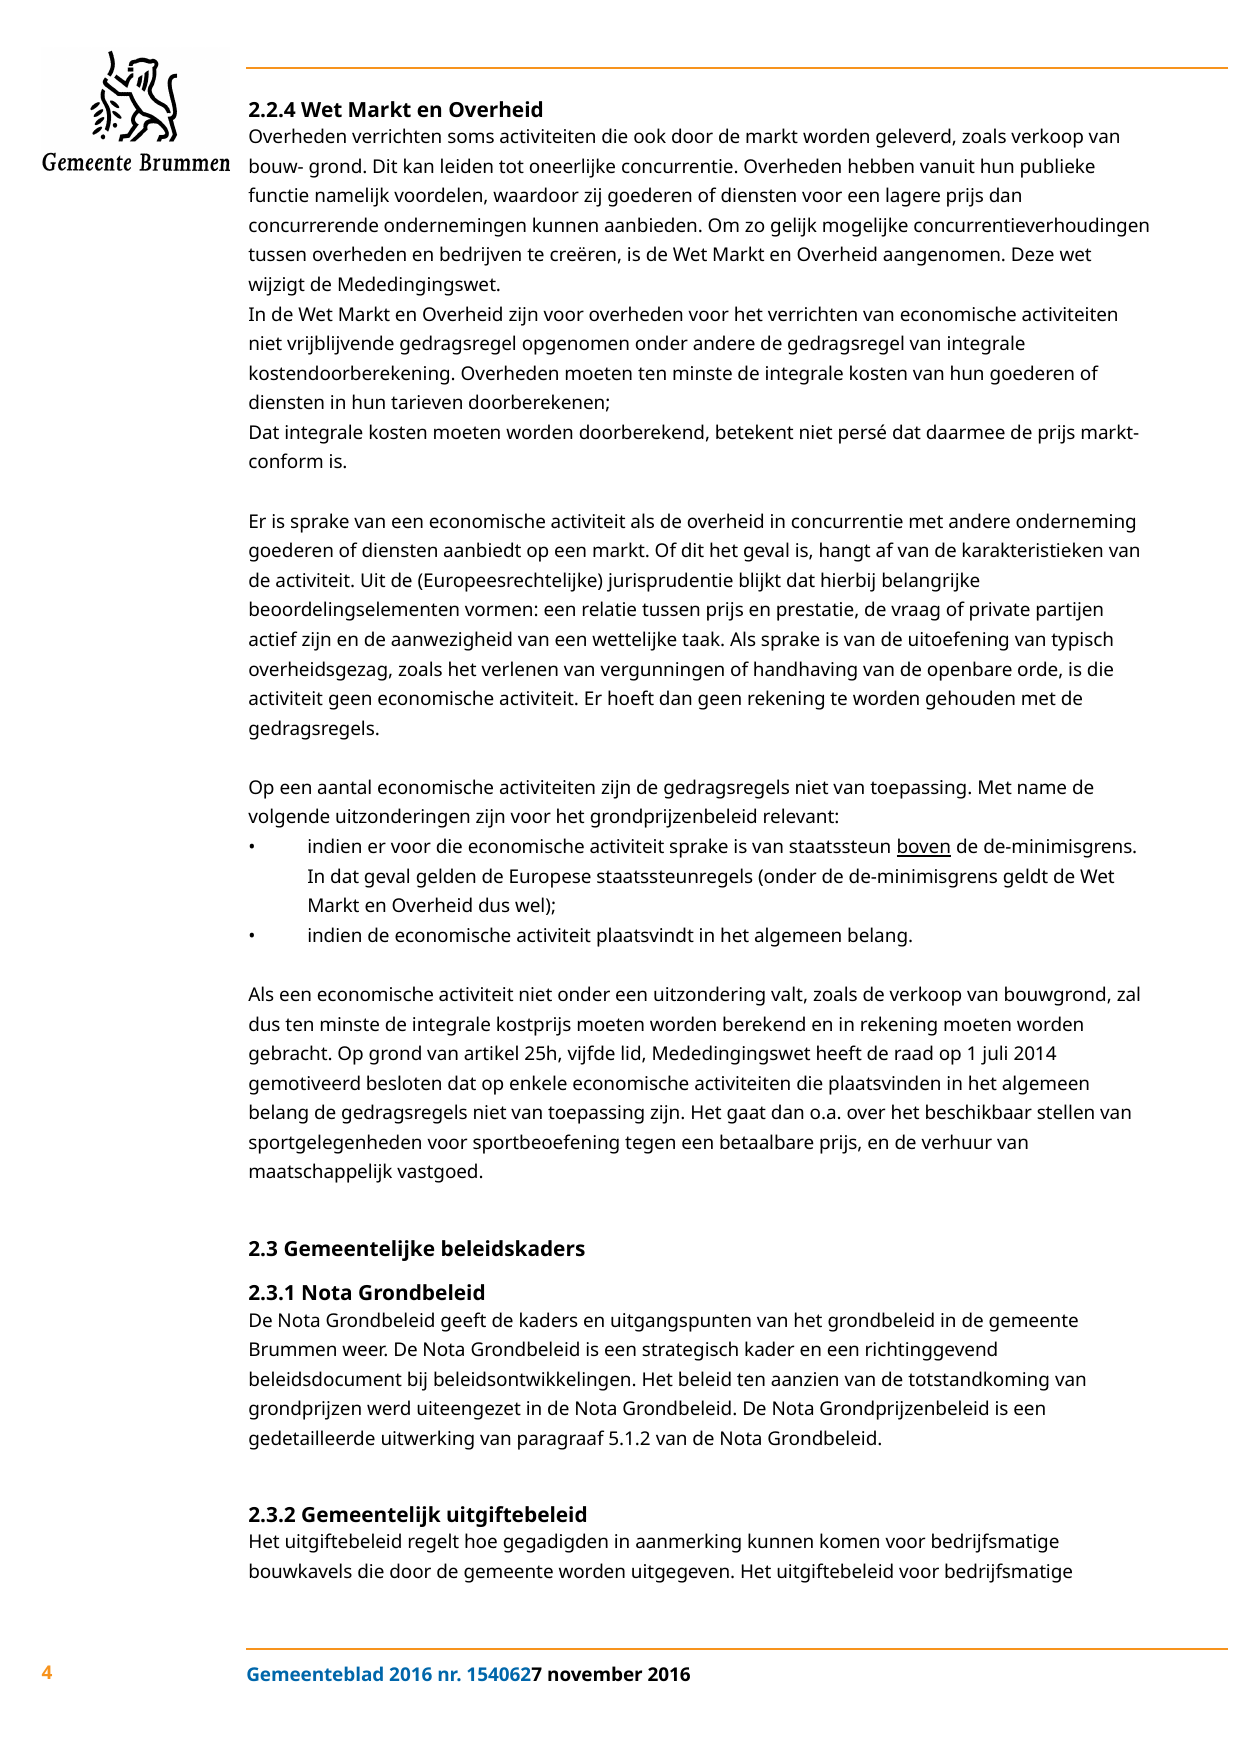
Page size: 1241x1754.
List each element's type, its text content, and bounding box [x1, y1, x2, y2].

text 2.3.2 Gemeentelijk uitgiftebeleid [248, 1500, 1152, 1529]
text Er is sprake van een economische activiteit als de overheid in concurrentie met andere onderneming goederen of diensten aanbiedt op een markt. Of dit het geval is, hangt af van de karakteristieken van de activiteit. Uit de (Europeesrechtelijke) jurisprudentie blijkt dat hierbij belangrijke beoordelingselementen vormen: een relatie tussen prijs en prestatie, de vraag of private partijen actief zijn en de aanwezigheid van een wettelijke taak. Als sprake is van de uitoefening van typisch overheidsgezag, zoals het verlenen van vergunningen of handhaving van de openbare orde, is die activiteit geen economische activiteit. Er hoeft dan geen rekening te worden gehouden met de gedragsregels. [248, 508, 1152, 741]
text Op een aantal economische activiteiten zijn de gedragsregels niet van toepassing. Met name de volgende uitzonderingen zijn voor het grondprijzenbeleid relevant: [248, 774, 1152, 829]
text Het uitgiftebeleid regelt hoe gegadigden in aanmerking kunnen komen voor bedrijfsmatige bouwkavels die door de gemeente worden uitgegeven. Het uitgiftebeleid voor bedrijfsmatige [248, 1529, 1152, 1584]
text In de Wet Markt en Overheid zijn voor overheden voor het verrichten van economische activiteiten niet vrijblijvende gedragsregel opgenomen onder andere de gedragsregel van integrale kostendoorberekening. Overheden moeten ten minste de integrale kosten van hun goederen of diensten in hun tarieven doorberekenen; [248, 301, 1152, 415]
list indien er voor die economische activiteit sprake is van staatssteun boven de de-minimisgrens. In dat geval gelden de Europese staatssteunregels (onder de de-minimisgrens geldt de Wet Markt en Overheid dus wel); [248, 833, 1152, 918]
picture [41, 47, 231, 172]
text 2.2.4 Wet Markt en Overheid [248, 95, 1152, 123]
list indien de economische activiteit plaatsvindt in het algemeen belang. [248, 922, 1152, 948]
text De Nota Grondbeleid geeft de kaders en uitgangspunten van het grondbeleid in de gemeente Brummen weer. De Nota Grondbeleid is een strategisch kader en een richtinggevend beleidsdocument bij beleidsontwikkelingen. Het beleid ten aanzien van de totstandkoming van grondprijzen werd uiteengezet in de Nota Grondbeleid. De Nota Grondprijzenbeleid is een gedetailleerde uitwerking van paragraaf 5.1.2 van de Nota Grondbeleid. [248, 1307, 1152, 1451]
text Als een economische activiteit niet onder een uitzondering valt, zoals de verkoop van bouwgrond, zal dus ten minste de integrale kostprijs moeten worden berekend en in rekening moeten worden gebracht. Op grond van artikel 25h, vijfde lid, Mededingingswet heeft de raad op 1 juli 2014 gemotiveerd besloten dat op enkele economische activiteiten die plaatsvinden in het algemeen belang de gedragsregels niet van toepassing zijn. Het gaat dan o.a. over het beschikbaar stellen van sportgelegenheden voor sportbeoefening tegen een betaalbare prijs, en de verhuur van maatschappelijk vastgoed. [248, 981, 1152, 1184]
text Overheden verrichten soms activiteiten die ook door de markt worden geleverd, zoals verkoop van bouw- grond. Dit kan leiden tot oneerlijke concurrentie. Overheden hebben vanuit hun publieke functie namelijk voordelen, waardoor zij goederen of diensten voor een lagere prijs dan concurrerende ondernemingen kunnen aanbieden. Om zo gelijk mogelijke concurrentieverhoudingen tussen overheden en bedrijven te creëren, is de Wet Markt en Overheid aangenomen. Deze wet wijzigt de Mededingingswet. [248, 123, 1152, 297]
text 2.3 Gemeentelijke beleidskaders [248, 1234, 1152, 1262]
text 2.3.1 Nota Grondbeleid [248, 1278, 1152, 1307]
text Dat integrale kosten moeten worden doorberekend, betekent niet persé dat daarmee de prijs markt-conform is. [248, 419, 1152, 474]
